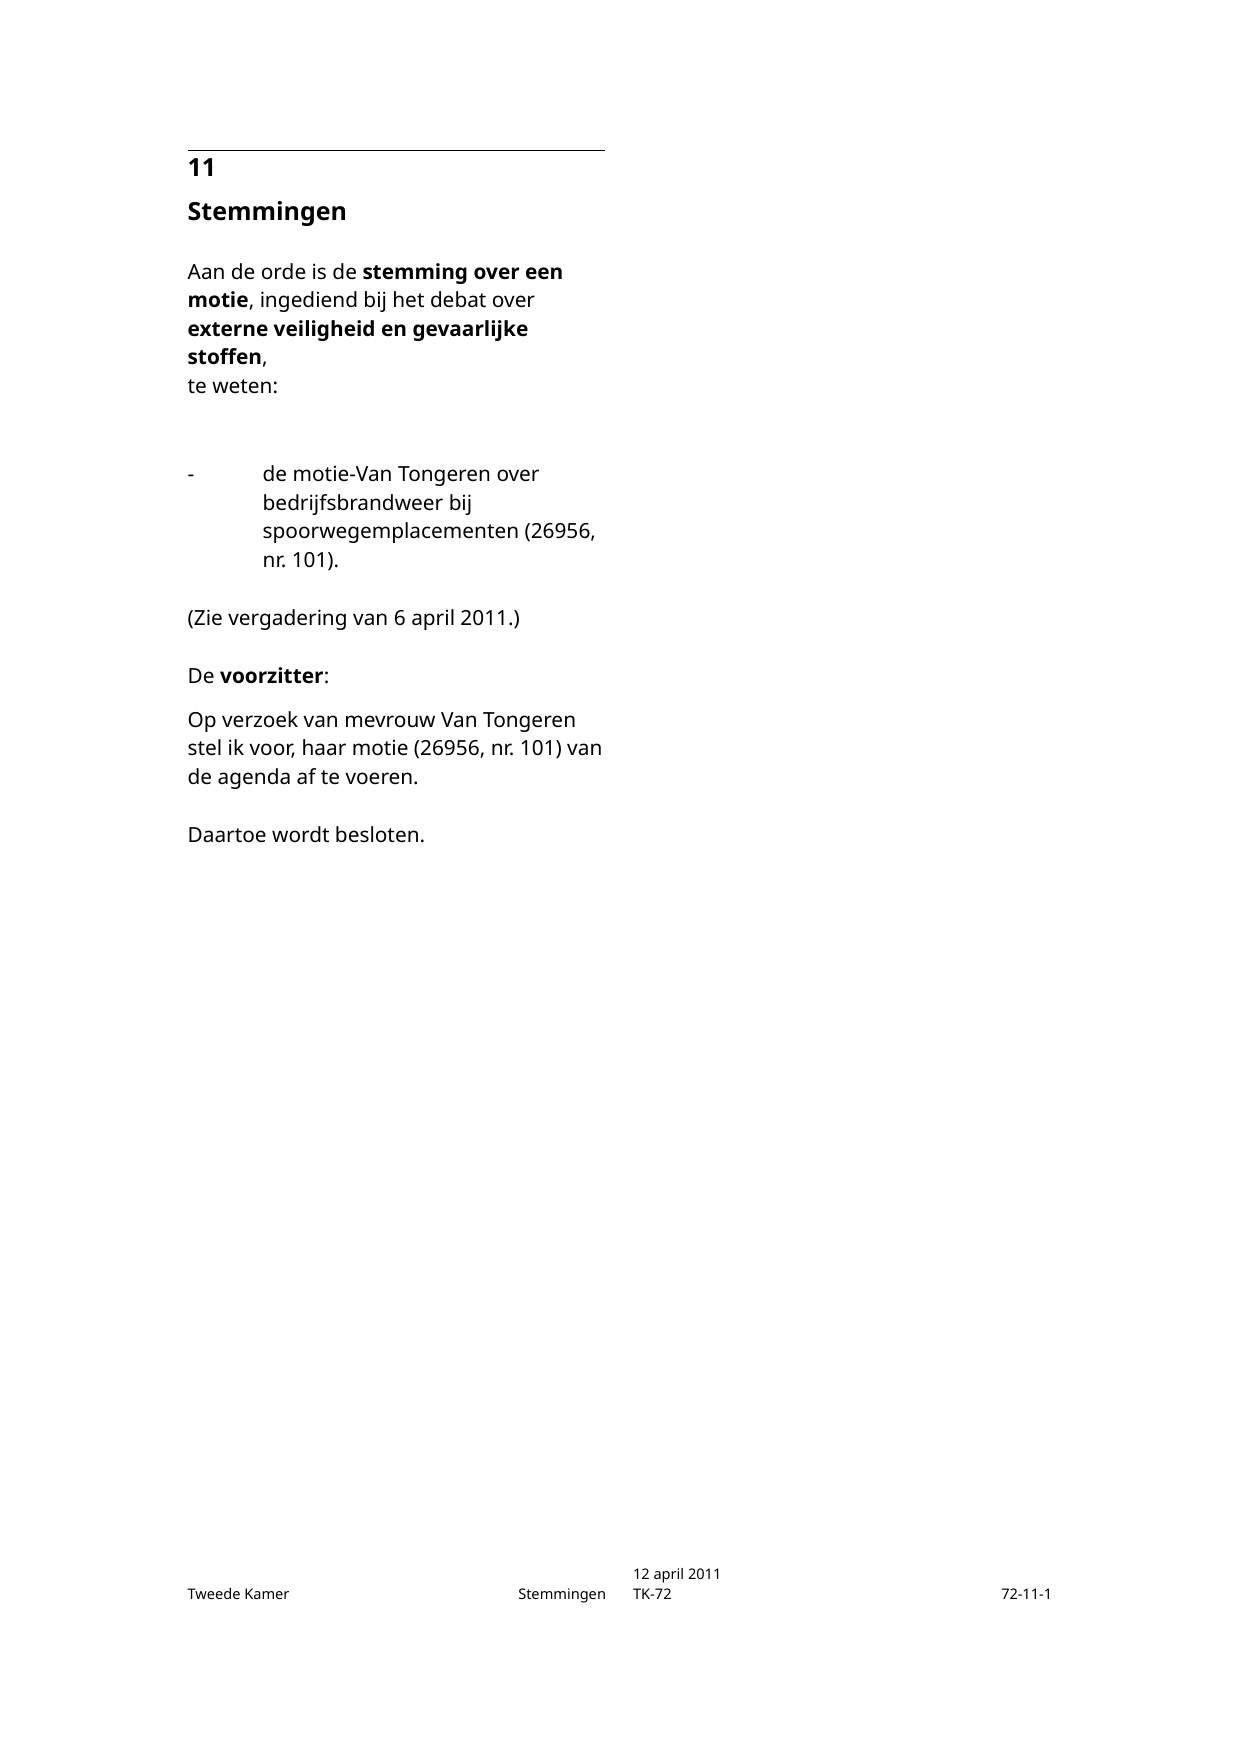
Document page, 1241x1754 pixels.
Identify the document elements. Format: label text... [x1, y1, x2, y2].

text Stemmingen [187, 193, 605, 227]
text (Zie vergadering van 6 april 2011.) [187, 603, 605, 632]
text Daartoe wordt besloten. [187, 820, 605, 849]
text Op verzoek van mevrouw Van Tongeren stel ik voor, haar motie (26956, nr. 101) van de agenda af te voeren. [187, 705, 605, 790]
text te weten: [187, 371, 605, 399]
list de motie-Van Tongeren over bedrijfsbrandweer bij spoorwegemplacementen (26956, nr. 101). [187, 459, 605, 573]
text Aan de orde is de stemming over een motie, ingediend bij het debat over externe veiligheid en gevaarlijke stoffen, [187, 257, 605, 371]
text De voorzitter: [187, 662, 605, 690]
text 11 [187, 151, 605, 184]
